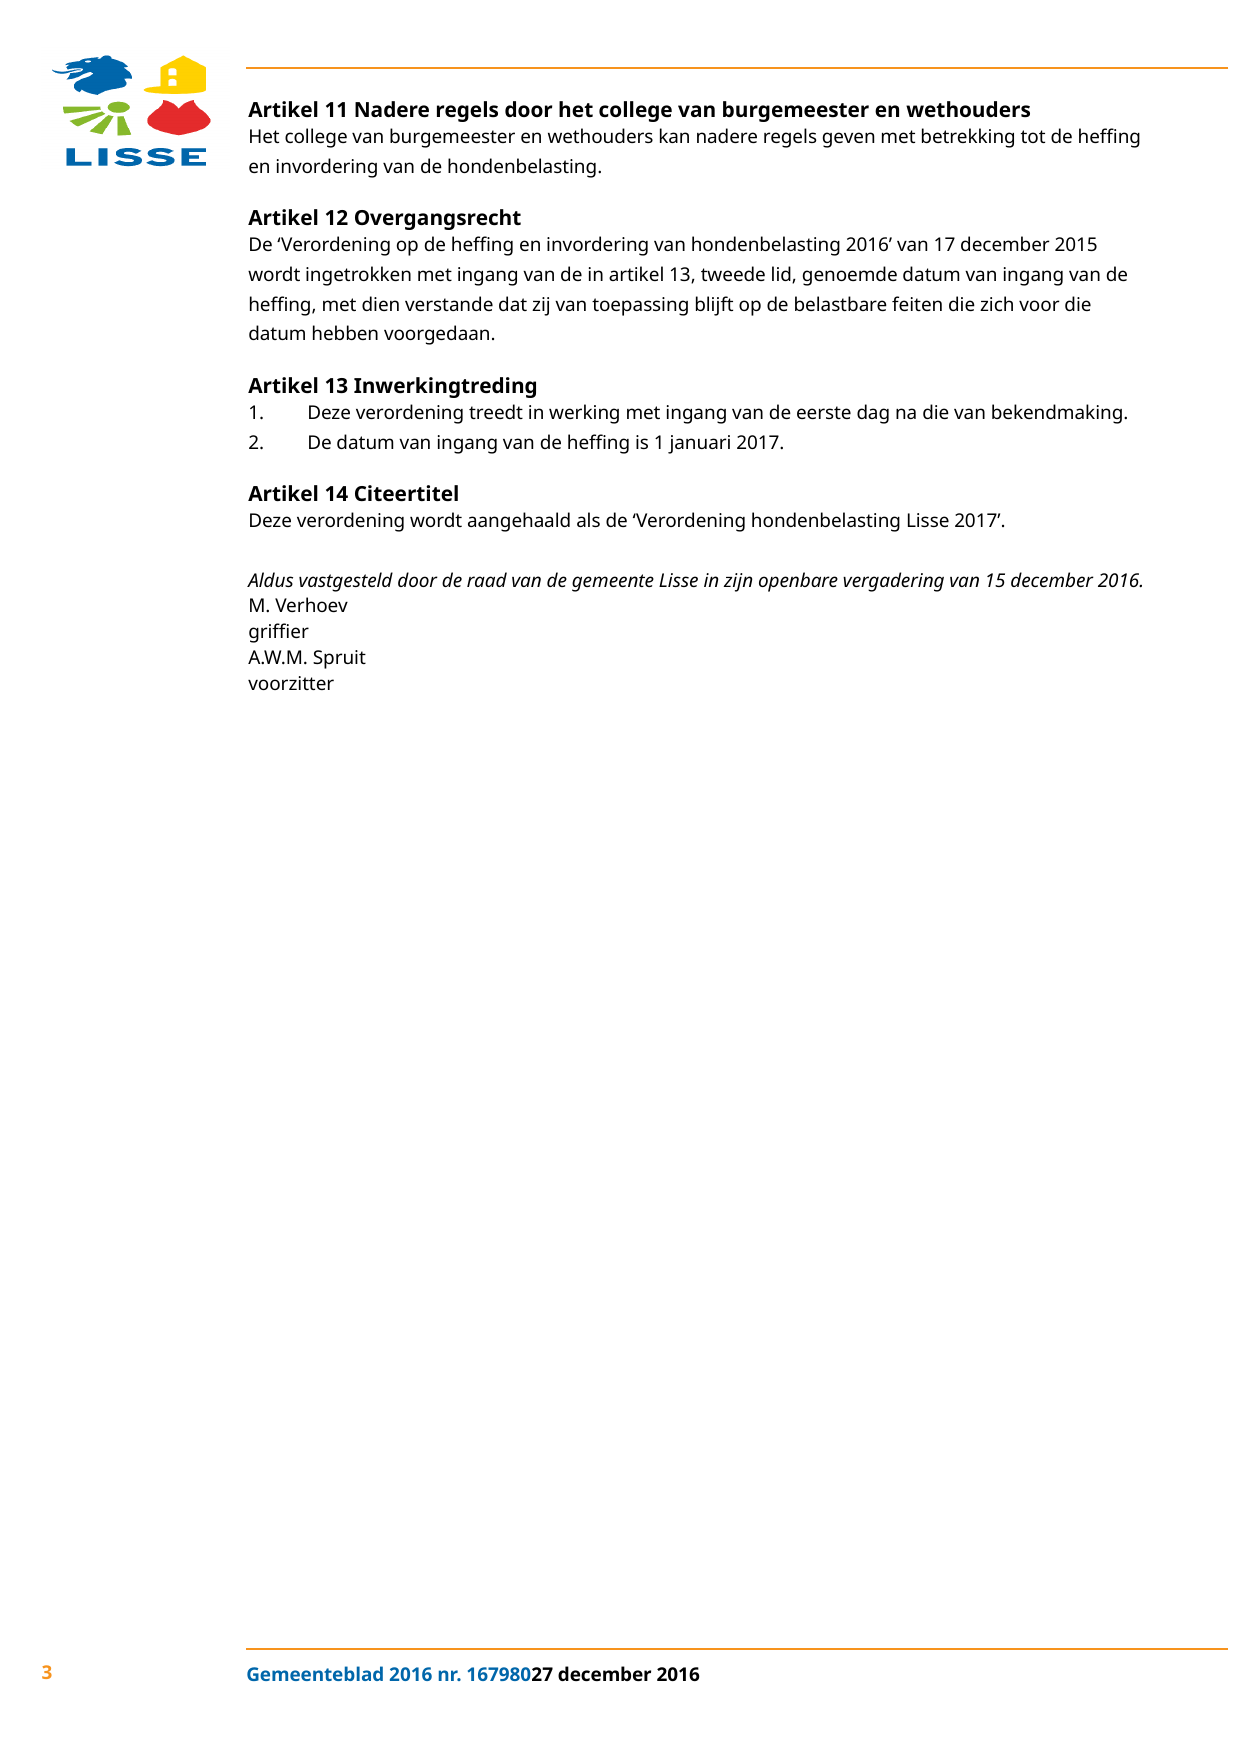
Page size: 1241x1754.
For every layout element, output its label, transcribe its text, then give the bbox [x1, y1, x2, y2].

text Artikel 14 Citeertitel [248, 479, 1152, 508]
list Deze verordening treedt in werking met ingang van de eerste dag na die van bekendmaking. [248, 399, 1152, 425]
text Aldus vastgesteld door de raad van de gemeente Lisse in zijn openbare vergadering van 15 december 2016. [248, 567, 1152, 593]
text voorzitter [248, 670, 1152, 696]
text Artikel 13 Inwerkingtreding [248, 371, 1152, 399]
text Artikel 12 Overgangsrecht [248, 203, 1152, 232]
text griffier [248, 618, 1152, 644]
picture [41, 47, 231, 172]
text Het college van burgemeester en wethouders kan nadere regels geven met betrekking tot de heffing en invordering van de hondenbelasting. [248, 123, 1152, 178]
text M. Verhoev [248, 593, 1152, 618]
text A.W.M. Spruit [248, 644, 1152, 670]
text Deze verordening wordt aangehaald als de ‘Verordening hondenbelasting Lisse 2017’. [248, 508, 1152, 533]
list De datum van ingang van de heffing is 1 januari 2017. [248, 429, 1152, 454]
text De ‘Verordening op de heffing en invordering van hondenbelasting 2016’ van 17 december 2015 wordt ingetrokken met ingang van de in artikel 13, tweede lid, genoemde datum van ingang van de heffing, met dien verstande dat zij van toepassing blijft op de belastbare feiten die zich voor die datum hebben voorgedaan. [248, 232, 1152, 346]
text Artikel 11 Nadere regels door het college van burgemeester en wethouders [248, 95, 1152, 123]
